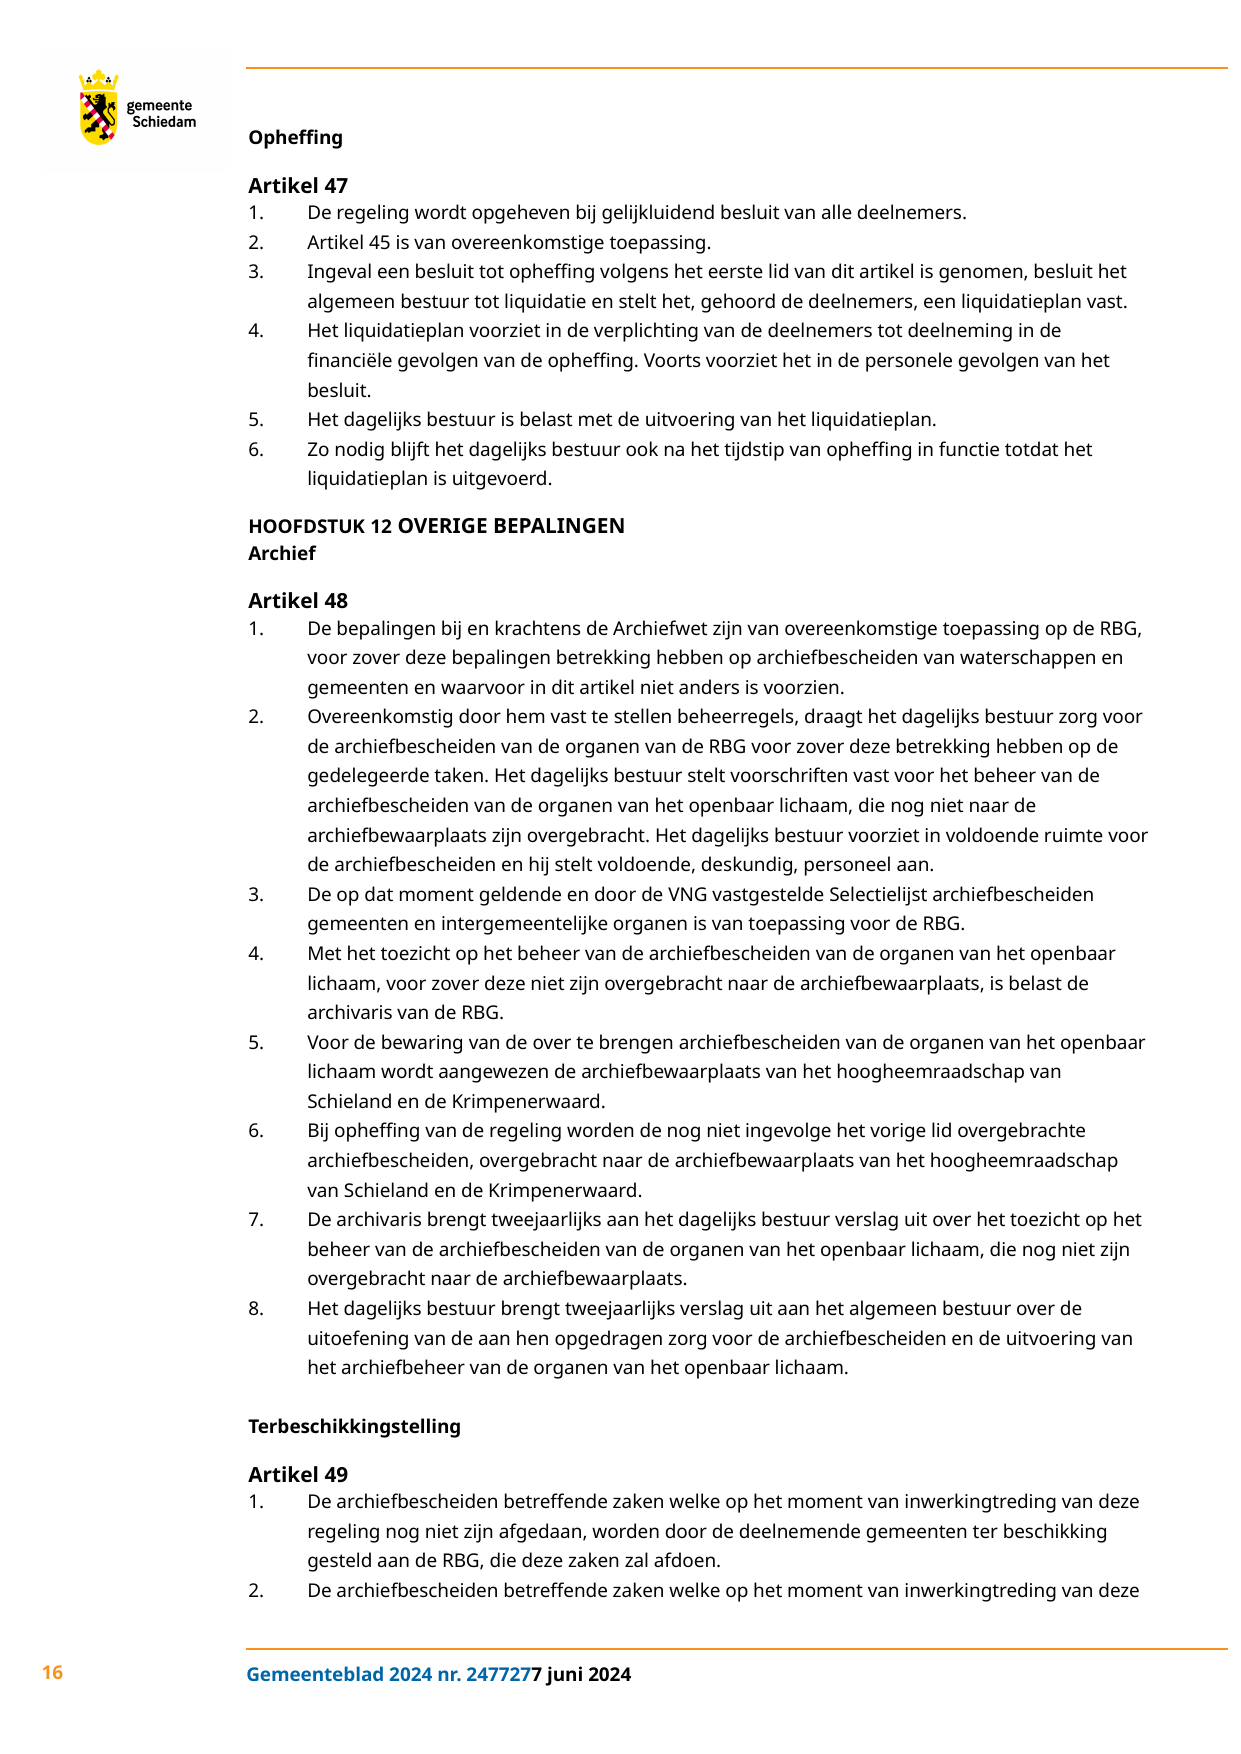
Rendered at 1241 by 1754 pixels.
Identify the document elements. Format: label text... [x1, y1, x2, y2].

list Artikel 45 is van overeenkomstige toepassing. [248, 229, 1152, 255]
text Artikel 48 [248, 586, 1152, 615]
list Zo nodig blijft het dagelijks bestuur ook na het tijdstip van opheffing in functie totdat het liquidatieplan is uitgevoerd. [248, 436, 1152, 491]
text Opheffing [248, 124, 1152, 150]
text Artikel 47 [248, 171, 1152, 199]
list De op dat moment geldende en door de VNG vastgestelde Selectielijst archiefbescheiden gemeenten en intergemeentelijke organen is van toepassing voor de RBG. [248, 881, 1152, 936]
text HOOFDSTUK 12 OVERIGE BEPALINGEN [248, 511, 1152, 540]
list De bepalingen bij en krachtens de Archiefwet zijn van overeenkomstige toepassing op de RBG, voor zover deze bepalingen betrekking hebben op archiefbescheiden van waterschappen en gemeenten en waarvoor in dit artikel niet anders is voorzien. [248, 615, 1152, 699]
text Terbeschikkingstelling [248, 1413, 1152, 1439]
list Met het toezicht op het beheer van de archiefbescheiden van de organen van het openbaar lichaam, voor zover deze niet zijn overgebracht naar de archiefbewaarplaats, is belast de archivaris van de RBG. [248, 940, 1152, 1025]
picture [41, 47, 231, 172]
list Overeenkomstig door hem vast te stellen beheerregels, draagt het dagelijks bestuur zorg voor de archiefbescheiden van de organen van de RBG voor zover deze betrekking hebben op de gedelegeerde taken. Het dagelijks bestuur stelt voorschriften vast voor het beheer van de archiefbescheiden van de organen van het openbaar lichaam, die nog niet naar de archiefbewaarplaats zijn overgebracht. Het dagelijks bestuur voorziet in voldoende ruimte voor de archiefbescheiden en hij stelt voldoende, deskundig, personeel aan. [248, 703, 1152, 877]
list Voor de bewaring van de over te brengen archiefbescheiden van de organen van het openbaar lichaam wordt aangewezen de archiefbewaarplaats van het hoogheemraadschap van Schieland en de Krimpenerwaard. [248, 1029, 1152, 1114]
list Het dagelijks bestuur is belast met de uitvoering van het liquidatieplan. [248, 406, 1152, 432]
list De regeling wordt opgeheven bij gelijkluidend besluit van alle deelnemers. [248, 199, 1152, 225]
text Archief [248, 540, 1152, 565]
list De archiefbescheiden betreffende zaken welke op het moment van inwerkingtreding van deze regeling nog niet zijn afgedaan, worden door de deelnemende gemeenten ter beschikking gesteld aan de RBG, die deze zaken zal afdoen. [248, 1488, 1152, 1573]
text Artikel 49 [248, 1460, 1152, 1488]
list Bij opheffing van de regeling worden de nog niet ingevolge het vorige lid overgebrachte archiefbescheiden, overgebracht naar de archiefbewaarplaats van het hoogheemraadschap van Schieland en de Krimpenerwaard. [248, 1118, 1152, 1202]
list Het liquidatieplan voorziet in de verplichting van de deelnemers tot deelneming in de financiële gevolgen van de opheffing. Voorts voorziet het in de personele gevolgen van het besluit. [248, 318, 1152, 403]
list De archiefbescheiden betreffende zaken welke op het moment van inwerkingtreding van deze [248, 1577, 1152, 1603]
list Ingeval een besluit tot opheffing volgens het eerste lid van dit artikel is genomen, besluit het algemeen bestuur tot liquidatie en stelt het, gehoord de deelnemers, een liquidatieplan vast. [248, 258, 1152, 314]
list De archivaris brengt tweejaarlijks aan het dagelijks bestuur verslag uit over het toezicht op het beheer van de archiefbescheiden van de organen van het openbaar lichaam, die nog niet zijn overgebracht naar de archiefbewaarplaats. [248, 1206, 1152, 1291]
list Het dagelijks bestuur brengt tweejaarlijks verslag uit aan het algemeen bestuur over de uitoefening van de aan hen opgedragen zorg voor de archiefbescheiden en de uitvoering van het archiefbeheer van de organen van het openbaar lichaam. [248, 1295, 1152, 1380]
